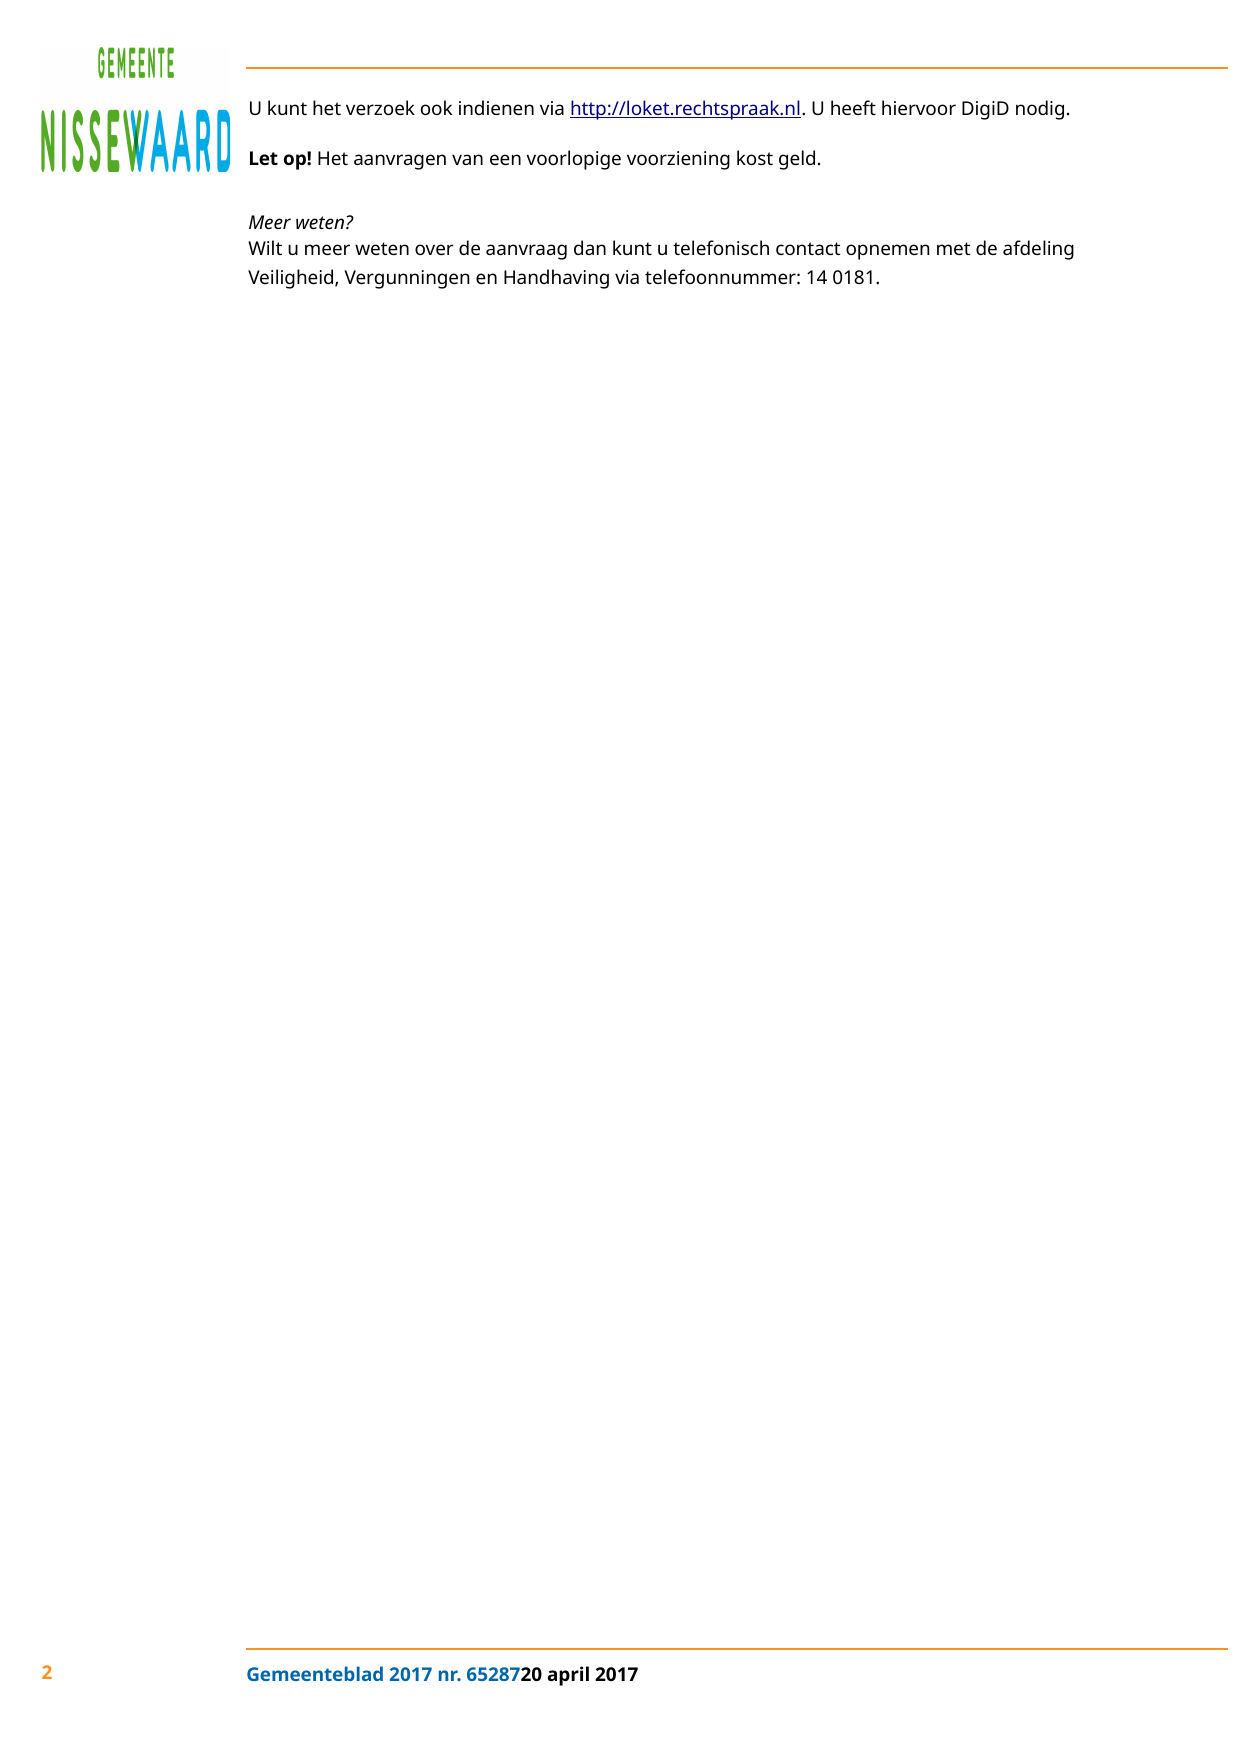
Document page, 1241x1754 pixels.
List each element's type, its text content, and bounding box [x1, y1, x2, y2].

picture [201, 122, 206, 138]
text U kunt het verzoek ook indienen via http://loket.rechtspraak.nl. U heeft hiervoor DigiD nodig. [248, 95, 1152, 121]
text Wilt u meer weten over de aanvraag dan kunt u telefonisch contact opnemen met de afdeling Veiligheid, Vergunningen en Handhaving via telefoonnummer: 14 0181. [248, 235, 1152, 290]
text Let op! Het aanvragen van een voorlopige voorziening kost geld. [248, 145, 1152, 171]
picture [154, 157, 165, 172]
picture [176, 157, 187, 172]
picture [222, 122, 227, 160]
text Meer weten? [248, 209, 1152, 235]
picture [200, 151, 206, 172]
picture [41, 47, 231, 172]
